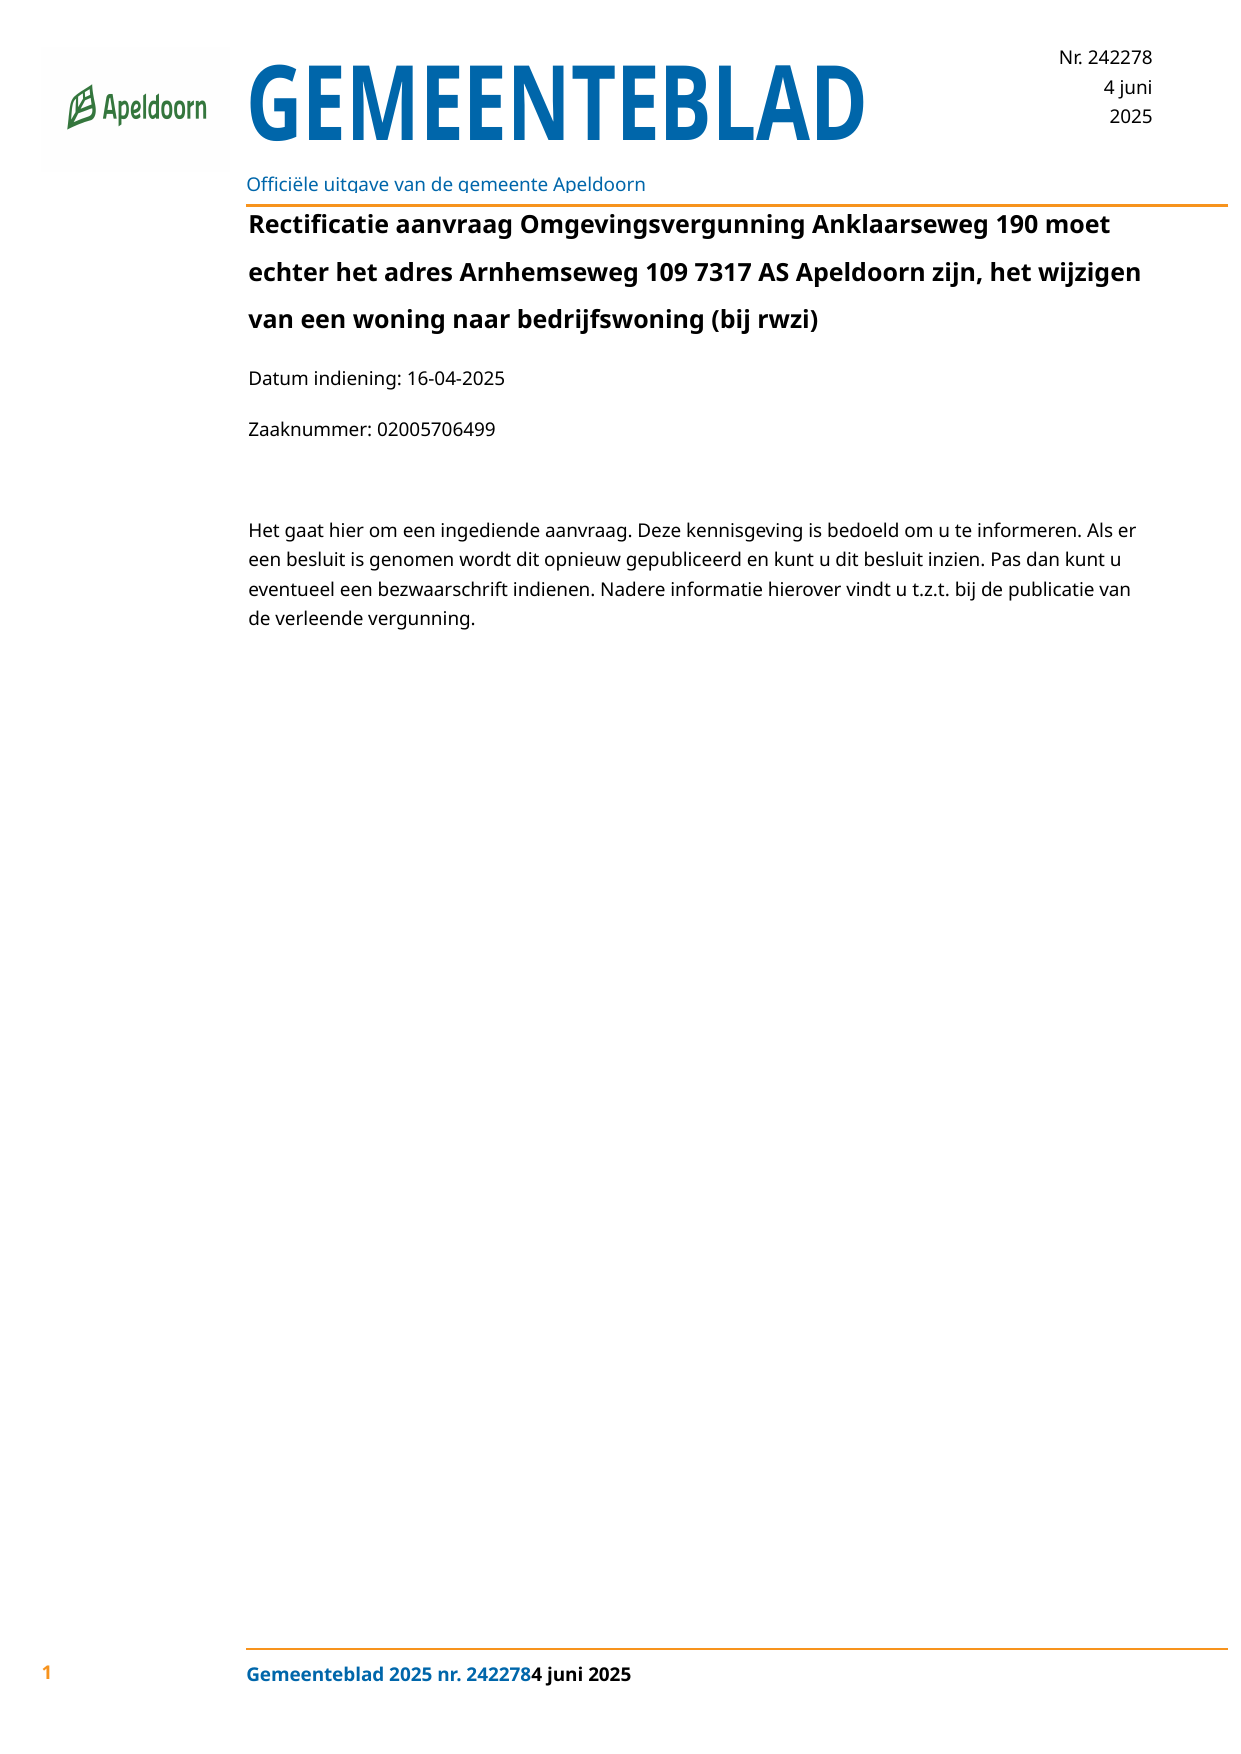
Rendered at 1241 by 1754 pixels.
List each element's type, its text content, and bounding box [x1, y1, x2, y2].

text Het gaat hier om een ingediende aanvraag. Deze kennisgeving is bedoeld om u te informeren. Als er een besluit is genomen wordt dit opnieuw gepubliceerd en kunt u dit besluit inzien. Pas dan kunt u eventueel een bezwaarschrift indienen. Nadere informatie hierover vindt u t.z.t. bij de publicatie van de verleende vergunning. [248, 517, 1152, 631]
text Rectificatie aanvraag Omgevingsvergunning Anklaarseweg 190 moet echter het adres Arnhemseweg 109 7317 AS Apeldoorn zijn, het wijzigen van een woning naar bedrijfswoning (bij rwzi) [248, 207, 1152, 336]
text Zaaknummer: 02005706499 [248, 416, 1152, 442]
text Datum indiening: 16-04-2025 [248, 366, 1152, 391]
picture [41, 47, 231, 172]
